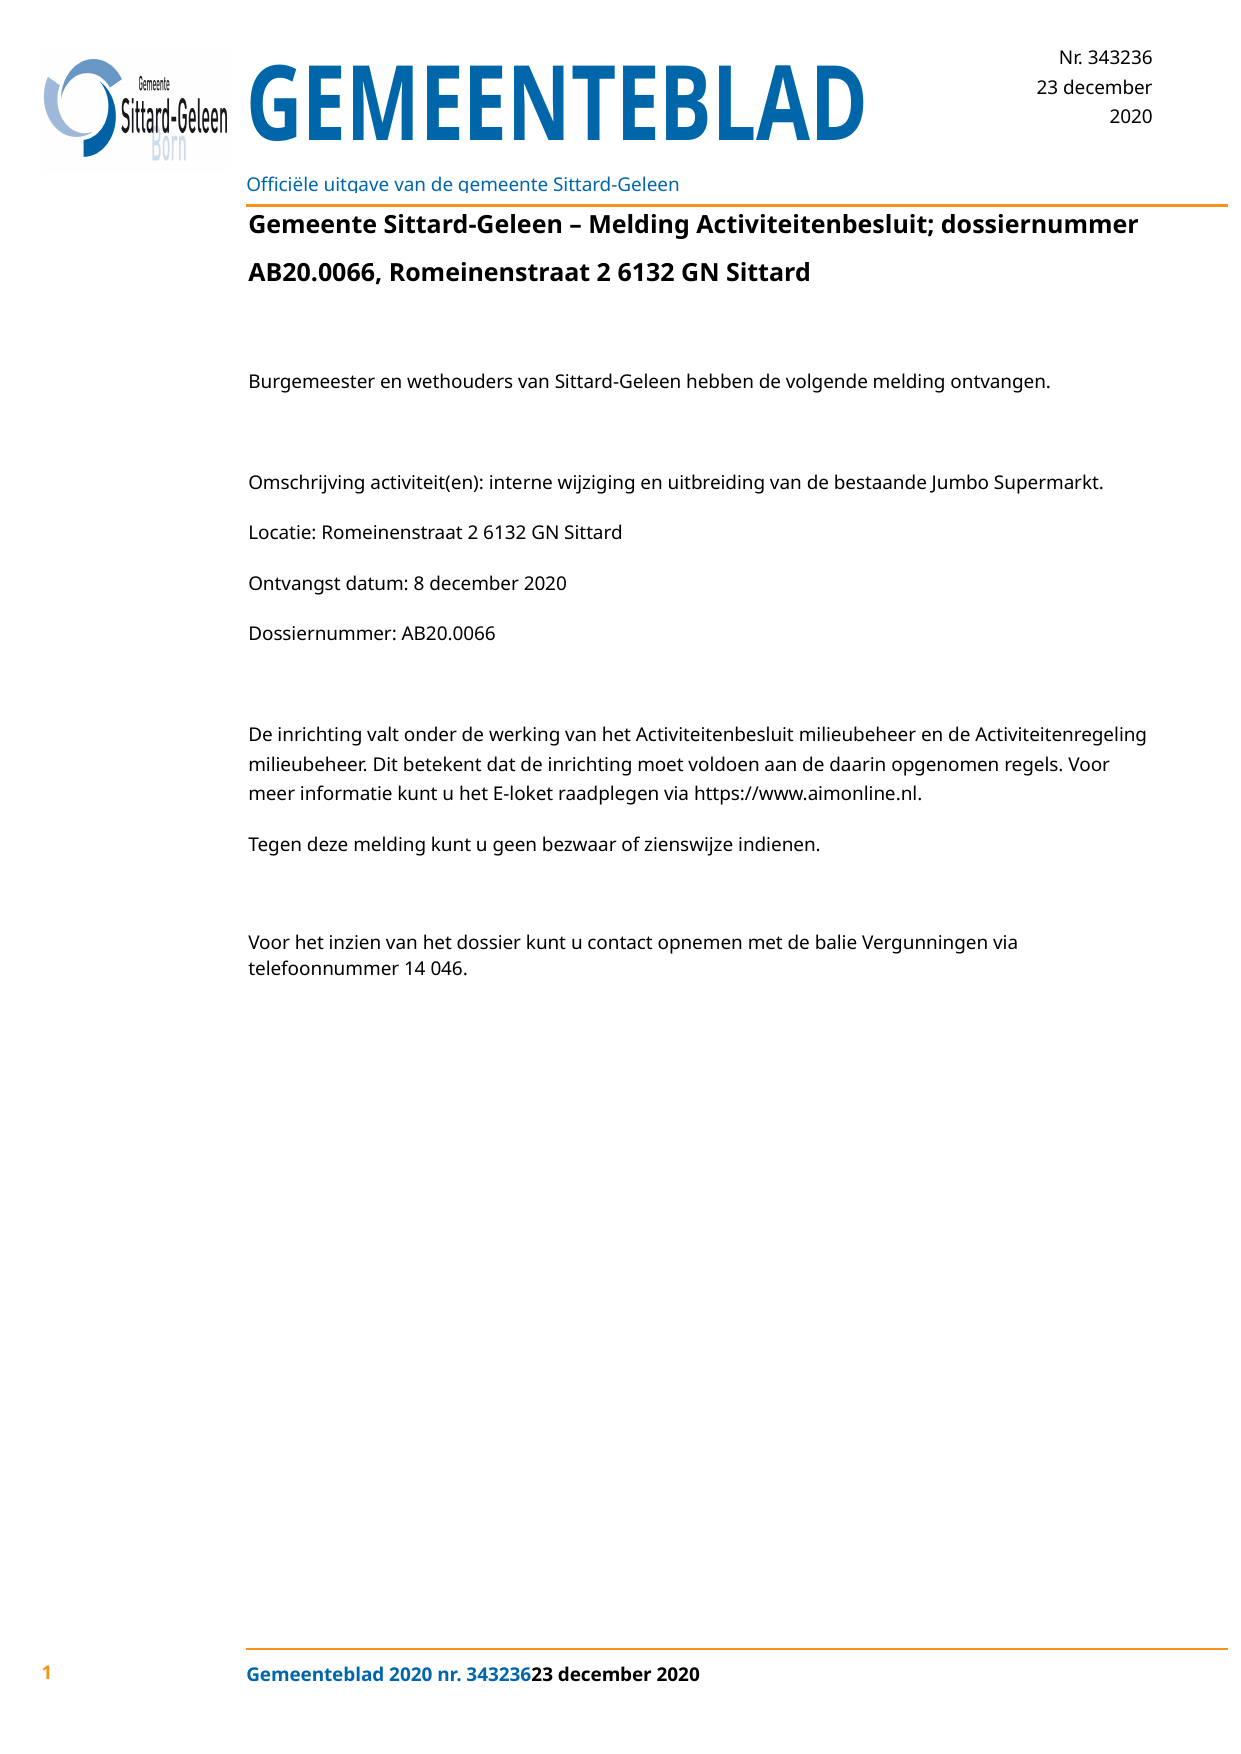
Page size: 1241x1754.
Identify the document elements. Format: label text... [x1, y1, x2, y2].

picture [41, 47, 231, 172]
text Ontvangst datum: 8 december 2020 [248, 570, 1152, 596]
text Voor het inzien van het dossier kunt u contact opnemen met de balie Vergunningen via telefoonnummer 14 046. [248, 929, 1152, 981]
text Gemeente Sittard-Geleen – Melding Activiteitenbesluit; dossiernummer AB20.0066, Romeinenstraat 2 6132 GN Sittard [248, 207, 1152, 288]
text Burgemeester en wethouders van Sittard-Geleen hebben de volgende melding ontvangen. [248, 368, 1152, 394]
text Omschrijving activiteit(en): interne wijziging en uitbreiding van de bestaande Jumbo Supermarkt. [248, 469, 1152, 495]
text Dossiernummer: AB20.0066 [248, 620, 1152, 646]
text Locatie: Romeinenstraat 2 6132 GN Sittard [248, 519, 1152, 545]
text De inrichting valt onder de werking van het Activiteitenbesluit milieubeheer en de Activiteitenregeling milieubeheer. Dit betekent dat de inrichting moet voldoen aan de daarin opgenomen regels. Voor meer informatie kunt u het E-loket raadplegen via https://www.aimonline.nl. [248, 721, 1152, 806]
text Tegen deze melding kunt u geen bezwaar of zienswijze indienen. [248, 831, 1152, 857]
